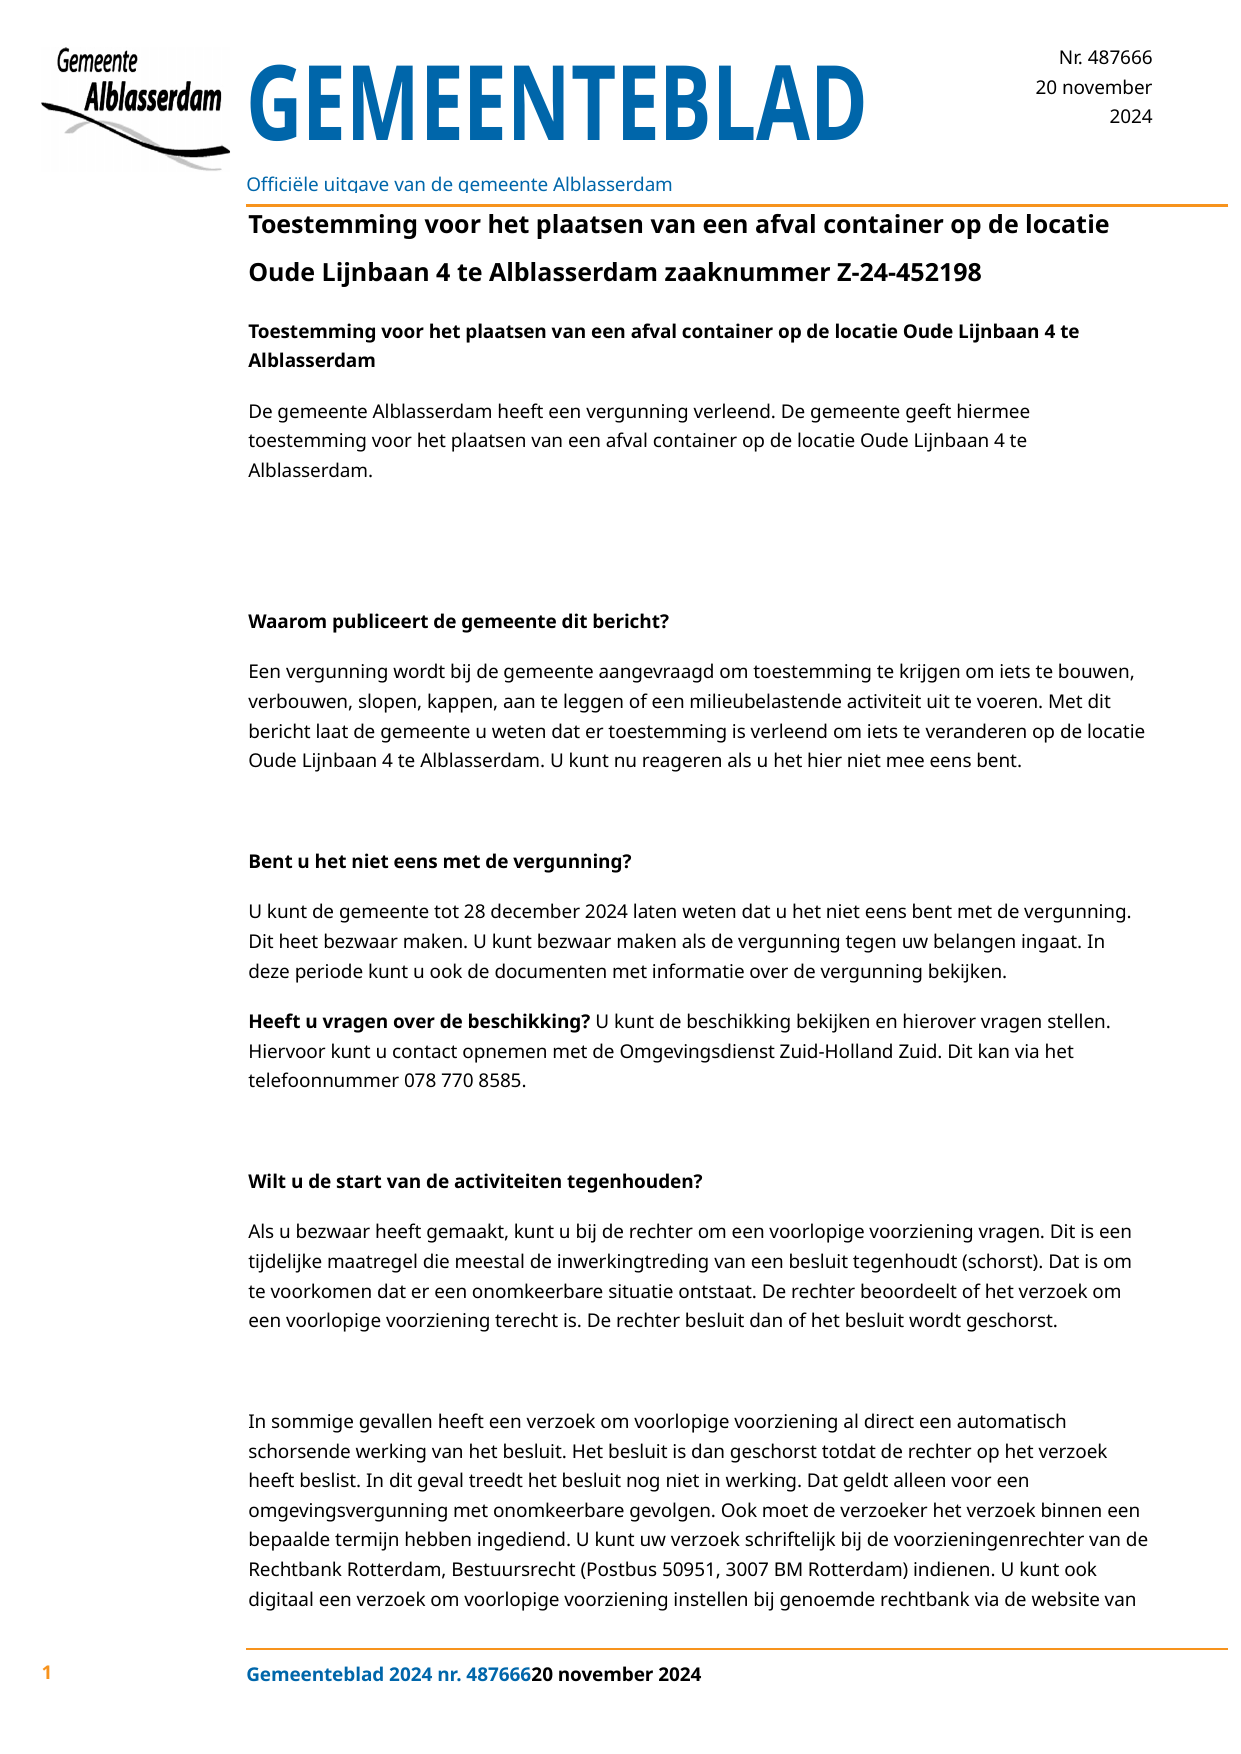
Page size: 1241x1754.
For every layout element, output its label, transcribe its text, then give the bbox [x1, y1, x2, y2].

text Wilt u de start van de activiteiten tegenhouden? [248, 1168, 1152, 1194]
text U kunt de gemeente tot 28 december 2024 laten weten dat u het niet eens bent met de vergunning. Dit heet bezwaar maken. U kunt bezwaar maken als de vergunning tegen uw belangen ingaat. In deze periode kunt u ook de documenten met informatie over de vergunning bekijken. [248, 899, 1152, 984]
text Bent u het niet eens met de vergunning? [248, 848, 1152, 874]
picture [41, 47, 231, 172]
text Heeft u vragen over de beschikking? U kunt de beschikking bekijken en hierover vragen stellen. Hiervoor kunt u contact opnemen met de Omgevingsdienst Zuid-Holland Zuid. Dit kan via het telefoonnummer 078 770 8585. [248, 1008, 1152, 1093]
text De gemeente Alblasserdam heeft een vergunning verleend. De gemeente geeft hiermee toestemming voor het plaatsen van een afval container op de locatie Oude Lijnbaan 4 te Alblasserdam. [248, 398, 1152, 483]
text Toestemming voor het plaatsen van een afval container op de locatie Oude Lijnbaan 4 te Alblasserdam zaaknummer Z-24-452198 [248, 207, 1152, 288]
text Toestemming voor het plaatsen van een afval container op de locatie Oude Lijnbaan 4 te Alblasserdam [248, 318, 1152, 373]
text Een vergunning wordt bij de gemeente aangevraagd om toestemming te krijgen om iets te bouwen, verbouwen, slopen, kappen, aan te leggen of een milieubelastende activiteit uit te voeren. Met dit bericht laat de gemeente u weten dat er toestemming is verleend om iets te veranderen op de locatie Oude Lijnbaan 4 te Alblasserdam. U kunt nu reageren als u het hier niet mee eens bent. [248, 659, 1152, 773]
text Als u bezwaar heeft gemaakt, kunt u bij de rechter om een voorlopige voorziening vragen. Dit is een tijdelijke maatregel die meestal de inwerkingtreding van een besluit tegenhoudt (schorst). Dat is om te voorkomen dat er een onomkeerbare situatie ontstaat. De rechter beoordeelt of het verzoek om een voorlopige voorziening terecht is. De rechter besluit dan of het besluit wordt geschorst. [248, 1219, 1152, 1333]
text In sommige gevallen heeft een verzoek om voorlopige voorziening al direct een automatisch schorsende werking van het besluit. Het besluit is dan geschorst totdat de rechter op het verzoek heeft beslist. In dit geval treedt het besluit nog niet in werking. Dat geldt alleen voor een omgevingsvergunning met onomkeerbare gevolgen. Ook moet de verzoeker het verzoek binnen een bepaalde termijn hebben ingediend. U kunt uw verzoek schriftelijk bij de voorzieningenrechter van de Rechtbank Rotterdam, Bestuursrecht (Postbus 50951, 3007 BM Rotterdam) indienen. U kunt ook digitaal een verzoek om voorlopige voorziening instellen bij genoemde rechtbank via de website van [248, 1408, 1152, 1612]
text Waarom publiceert de gemeente dit bericht? [248, 608, 1152, 634]
